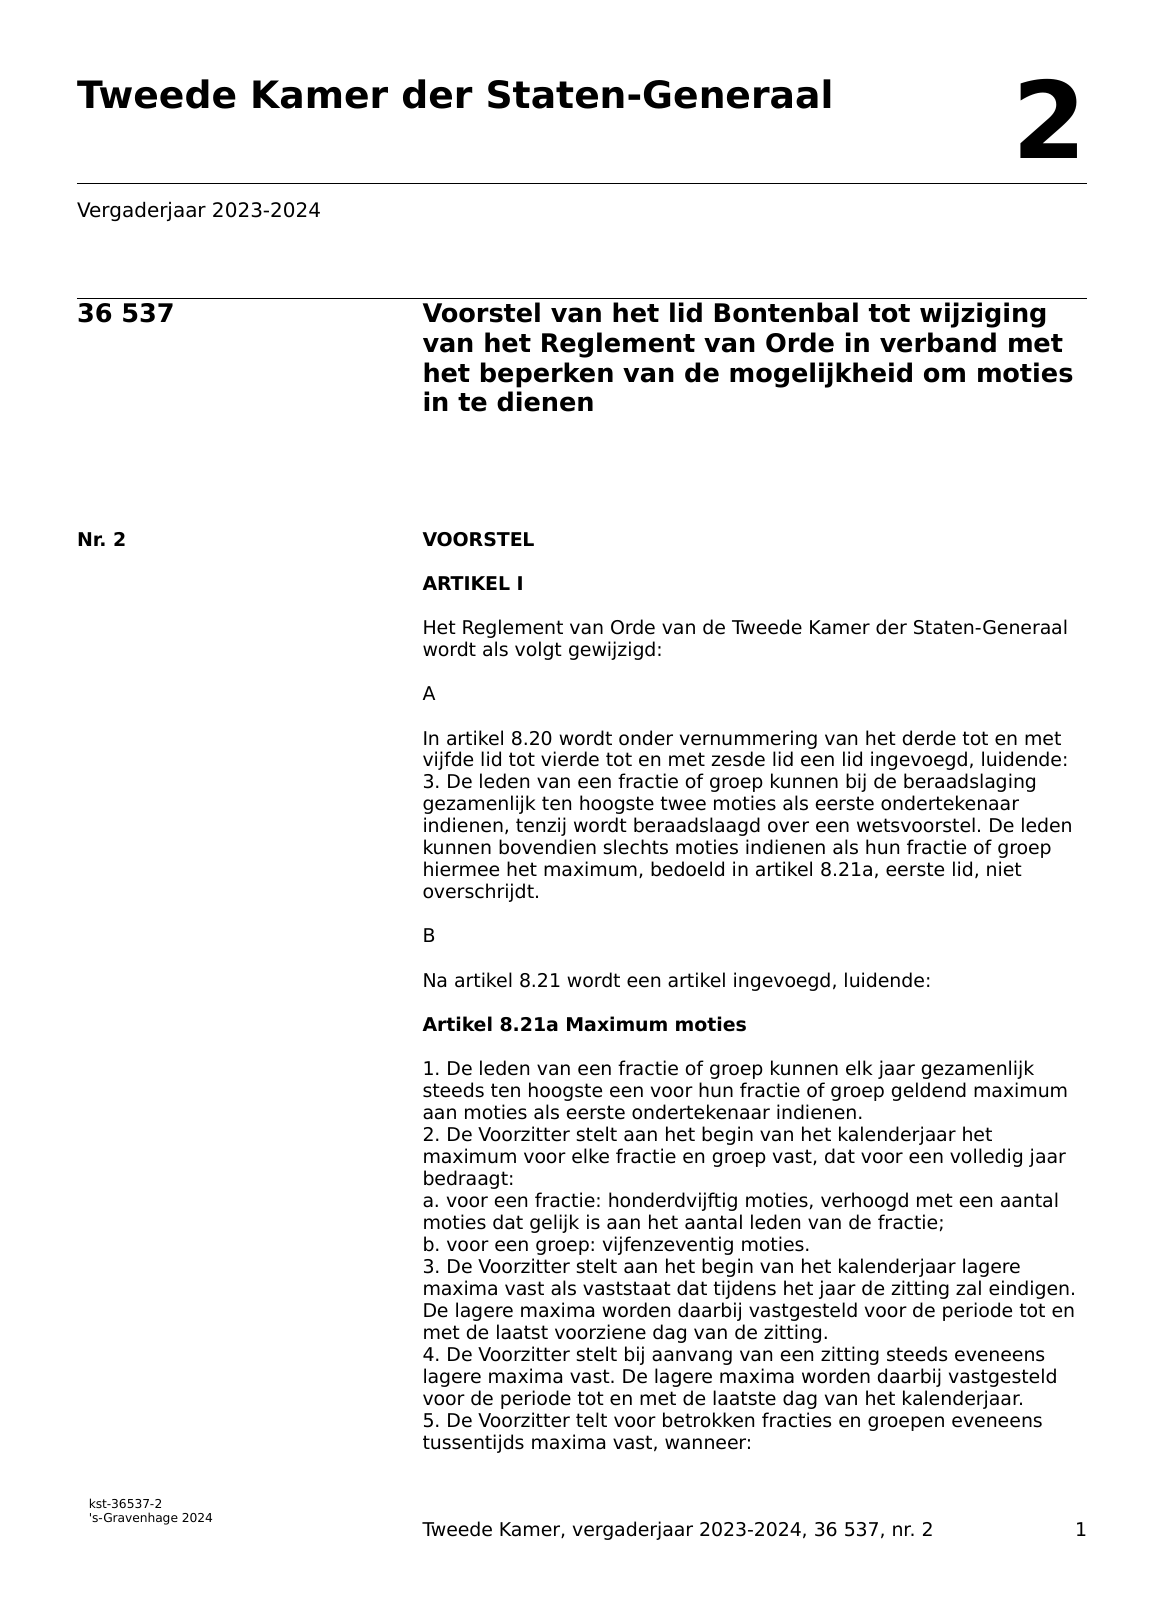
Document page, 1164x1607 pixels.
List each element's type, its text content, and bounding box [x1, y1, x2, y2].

text Het Reglement van Orde van de Tweede Kamer der Staten-Generaal wordt als volgt gewijzigd: [422, 617, 1087, 661]
subtitle A [422, 683, 1087, 705]
text 2. De Voorzitter stelt aan het begin van het kalenderjaar het maximum voor elke fractie en groep vast, dat voor een volledig jaar bedraagt: [422, 1124, 1087, 1190]
text Na artikel 8.21 wordt een artikel ingevoegd, luidende: [422, 969, 1087, 992]
table_header 2 [886, 59, 1087, 183]
text b. voor een groep: vijfenzeventig moties. [422, 1234, 1087, 1256]
text 5. De Voorzitter telt voor betrokken fracties en groepen eveneens tussentijds maxima vast, wanneer: [422, 1409, 1087, 1453]
text 1. De leden van een fractie of groep kunnen elk jaar gezamenlijk steeds ten hoogste een voor hun fractie of groep geldend maximum aan moties als eerste ondertekenaar indienen. [422, 1058, 1087, 1124]
subtitle B [422, 925, 1087, 947]
text 3. De Voorzitter stelt aan het begin van het kalenderjaar lagere maxima vast als vaststaat dat tijdens het jaar de zitting zal eindigen. De lagere maxima worden daarbij vastgesteld voor de periode tot en met de laatst voorziene dag van de zitting. [422, 1256, 1087, 1344]
text In artikel 8.20 wordt onder vernummering van het derde tot en met vijfde lid tot vierde tot en met zesde lid een lid ingevoegd, luidende: [422, 727, 1087, 771]
text 4. De Voorzitter stelt bij aanvang van een zitting steeds eveneens lagere maxima vast. De lagere maxima worden daarbij vastgesteld voor de periode tot en met de laatste dag van het kalenderjaar. [422, 1344, 1087, 1409]
subtitle Artikel 8.21a Maximum moties [422, 1014, 1087, 1036]
subtitle Nr. 2 VOORSTEL [77, 529, 1087, 551]
subtitle 36 537 Voorstel van het lid Bontenbal tot wijziging van het Reglement van Orde in verband met het beperken van de mogelijkheid om moties in te dienen [77, 299, 1087, 418]
table_cell Vergaderjaar 2023-2024 [77, 184, 1087, 298]
text 's-Gravenhage 2024 [88, 1511, 323, 1525]
table_header Tweede Kamer der Staten-Generaal [77, 59, 886, 183]
subtitle ARTIKEL I [422, 573, 1087, 595]
text 3. De leden van een fractie of groep kunnen bij de beraadslaging gezamenlijk ten hoogste twee moties als eerste ondertekenaar indienen, tenzij wordt beraadslaagd over een wetsvoorstel. De leden kunnen bovendien slechts moties indienen als hun fractie of groep hiermee het maximum, bedoeld in artikel 8.21a, eerste lid, niet overschrijdt. [422, 771, 1087, 903]
text a. voor een fractie: honderdvijftig moties, verhoogd met een aantal moties dat gelijk is aan het aantal leden van de fractie; [422, 1190, 1087, 1234]
text kst-36537-2 [88, 1497, 323, 1511]
